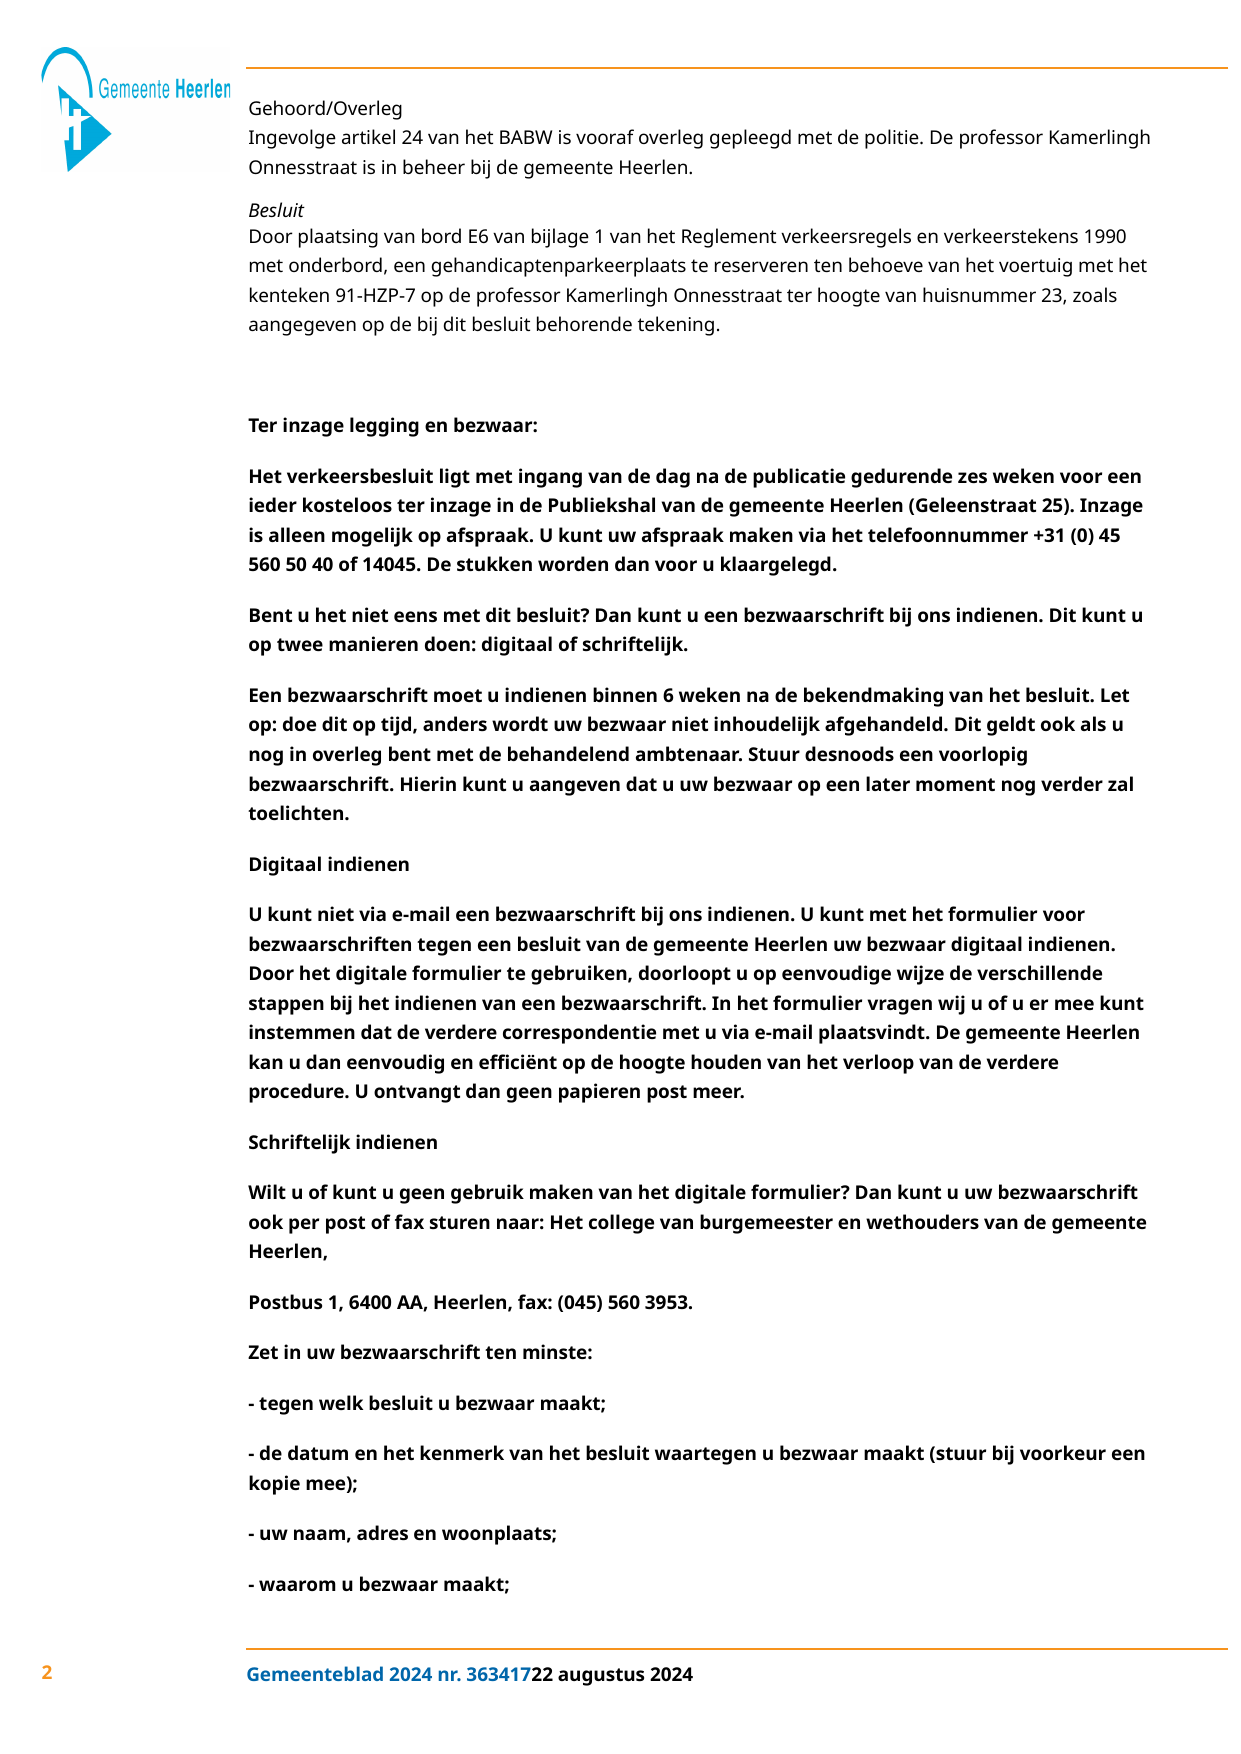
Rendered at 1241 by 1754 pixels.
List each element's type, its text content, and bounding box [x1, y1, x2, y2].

text Een bezwaarschrift moet u indienen binnen 6 weken na de bekendmaking van het besluit. Let op: doe dit op tijd, anders wordt uw bezwaar niet inhoudelijk afgehandeld. Dit geldt ook als u nog in overleg bent met de behandelend ambtenaar. Stuur desnoods een voorlopig bezwaarschrift. Hierin kunt u aangeven dat u uw bezwaar op een later moment nog verder zal toelichten. [248, 682, 1152, 826]
text - uw naam, adres en woonplaats; [248, 1520, 1152, 1546]
text Digitaal indienen [248, 851, 1152, 876]
text Wilt u of kunt u geen gebruik maken van het digitale formulier? Dan kunt u uw bezwaarschrift ook per post of fax sturen naar: Het college van burgemeester en wethouders van de gemeente Heerlen, [248, 1179, 1152, 1264]
text Gehoord/Overleg [248, 95, 1152, 121]
picture [41, 47, 231, 172]
text Zet in uw bezwaarschrift ten minste: [248, 1339, 1152, 1365]
picture [41, 47, 59, 70]
text Postbus 1, 6400 AA, Heerlen, fax: (045) 560 3953. [248, 1289, 1152, 1315]
text U kunt niet via e-mail een bezwaarschrift bij ons indienen. U kunt met het formulier voor bezwaarschriften tegen een besluit van de gemeente Heerlen uw bezwaar digitaal indienen. Door het digitale formulier te gebruiken, doorloopt u op eenvoudige wijze de verschillende stappen bij het indienen van een bezwaarschrift. In het formulier vragen wij u of u er mee kunt instemmen dat de verdere correspondentie met u via e-mail plaatsvindt. De gemeente Heerlen kan u dan eenvoudig en efficiënt op de hoogte houden van het verloop van de verdere procedure. U ontvangt dan geen papieren post meer. [248, 901, 1152, 1104]
text - de datum en het kenmerk van het besluit waartegen u bezwaar maakt (stuur bij voorkeur een kopie mee); [248, 1440, 1152, 1496]
text - waarom u bezwaar maakt; [248, 1571, 1152, 1596]
text Bent u het niet eens met dit besluit? Dan kunt u een bezwaarschrift bij ons indienen. Dit kunt u op twee manieren doen: digitaal of schriftelijk. [248, 602, 1152, 657]
text Schriftelijk indienen [248, 1129, 1152, 1155]
text Het verkeersbesluit ligt met ingang van de dag na de publicatie gedurende zes weken voor een ieder kosteloos ter inzage in de Publiekshal van de gemeente Heerlen (Geleenstraat 25). Inzage is alleen mogelijk op afspraak. U kunt uw afspraak maken via het telefoonnummer +31 (0) 45 560 50 40 of 14045. De stukken worden dan voor u klaargelegd. [248, 463, 1152, 577]
text Besluit [248, 197, 1152, 223]
text Door plaatsing van bord E6 van bijlage 1 van het Reglement verkeersregels en verkeerstekens 1990 met onderbord, een gehandicaptenparkeerplaats te reserveren ten behoeve van het voertuig met het kenteken 91-HZP-7 op de professor Kamerlingh Onnesstraat ter hoogte van huisnummer 23, zoals aangegeven op de bij dit besluit behorende tekening. [248, 223, 1152, 337]
text Ter inzage legging en bezwaar: [248, 412, 1152, 438]
text - tegen welk besluit u bezwaar maakt; [248, 1390, 1152, 1416]
text Ingevolge artikel 24 van het BABW is vooraf overleg gepleegd met de politie. De professor Kamerlingh Onnesstraat is in beheer bij de gemeente Heerlen. [248, 124, 1152, 180]
